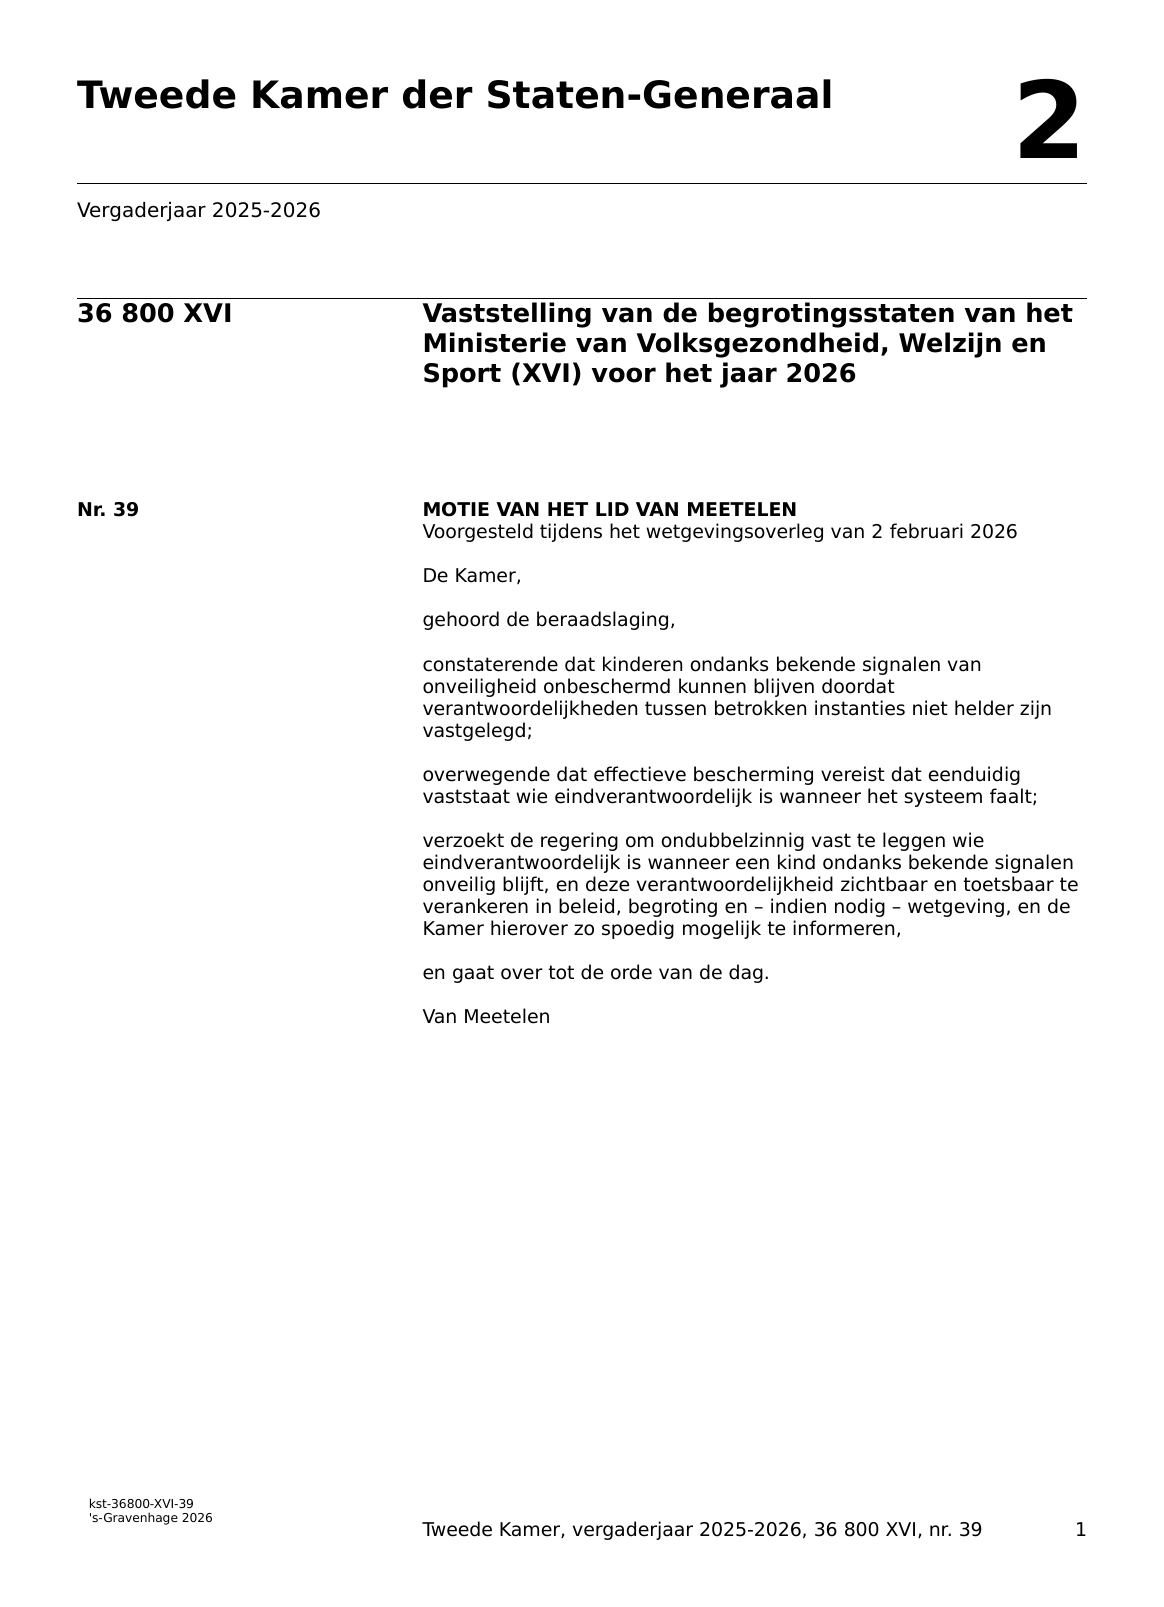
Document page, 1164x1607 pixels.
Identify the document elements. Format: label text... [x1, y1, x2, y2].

text De Kamer, [422, 565, 1087, 587]
text gehoord de beraadslaging, [422, 609, 1087, 631]
text constaterende dat kinderen ondanks bekende signalen van onveiligheid onbeschermd kunnen blijven doordat verantwoordelijkheden tussen betrokken instanties niet helder zijn vastgelegd; [422, 653, 1087, 741]
text Voorgesteld tijdens het wetgevingsoverleg van 2 februari 2026 [422, 521, 1087, 543]
text verzoekt de regering om ondubbelzinnig vast te leggen wie eindverantwoordelijk is wanneer een kind ondanks bekende signalen onveilig blijft, en deze verantwoordelijkheid zichtbaar en toetsbaar te verankeren in beleid, begroting en – indien nodig – wetgeving, en de Kamer hierover zo spoedig mogelijk te informeren, [422, 830, 1087, 940]
text en gaat over tot de orde van de dag. [422, 962, 1087, 984]
text overwegende dat effectieve bescherming vereist dat eenduidig vaststaat wie eindverantwoordelijk is wanneer het systeem faalt; [422, 764, 1087, 808]
text 's-Gravenhage 2026 [88, 1511, 323, 1525]
table_header 2 [886, 59, 1087, 183]
table_cell Vergaderjaar 2025-2026 [77, 184, 1087, 298]
text Van Meetelen [422, 1006, 1087, 1028]
table_header Tweede Kamer der Staten-Generaal [77, 59, 886, 183]
subtitle Nr. 39 MOTIE VAN HET LID VAN MEETELEN [77, 499, 1087, 521]
text kst-36800-XVI-39 [88, 1497, 323, 1511]
subtitle 36 800 XVI Vaststelling van de begrotingsstaten van het Ministerie van Volksgezondheid, Welzijn en Sport (XVI) voor het jaar 2026 [77, 299, 1087, 388]
